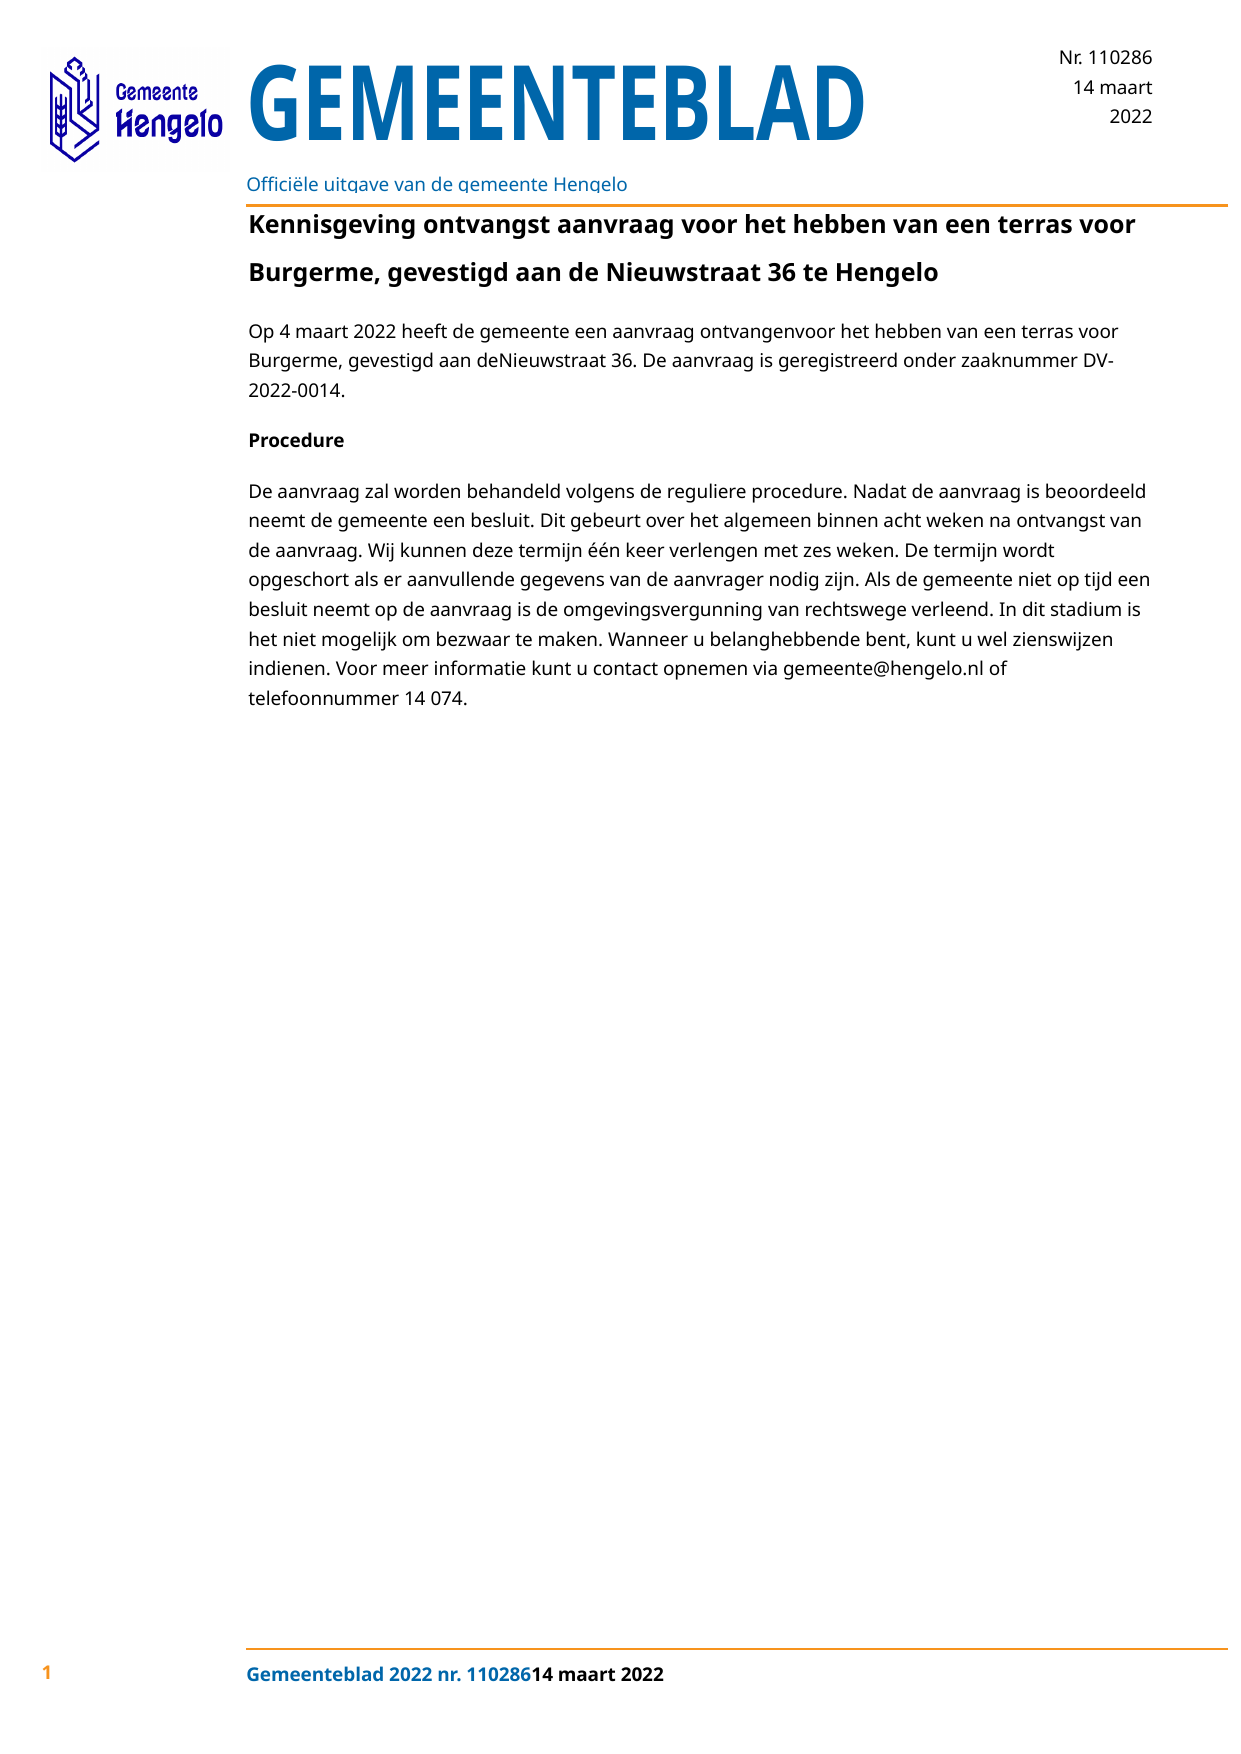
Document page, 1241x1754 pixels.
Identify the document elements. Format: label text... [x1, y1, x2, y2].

text De aanvraag zal worden behandeld volgens de reguliere procedure. Nadat de aanvraag is beoordeeld neemt de gemeente een besluit. Dit gebeurt over het algemeen binnen acht weken na ontvangst van de aanvraag. Wij kunnen deze termijn één keer verlengen met zes weken. De termijn wordt opgeschort als er aanvullende gegevens van de aanvrager nodig zijn. Als de gemeente niet op tijd een besluit neemt op de aanvraag is de omgevingsvergunning van rechtswege verleend. In dit stadium is het niet mogelijk om bezwaar te maken. Wanneer u belanghebbende bent, kunt u wel zienswijzen indienen. Voor meer informatie kunt u contact opnemen via gemeente@hengelo.nl of telefoonnummer 14 074. [248, 478, 1152, 711]
text Procedure [248, 427, 1152, 453]
text Kennisgeving ontvangst aanvraag voor het hebben van een terras voor Burgerme, gevestigd aan de Nieuwstraat 36 te Hengelo [248, 207, 1152, 288]
text Op 4 maart 2022 heeft de gemeente een aanvraag ontvangenvoor het hebben van een terras voor Burgerme, gevestigd aan deNieuwstraat 36. De aanvraag is geregistreerd onder zaaknummer DV-2022-0014. [248, 318, 1152, 403]
picture [41, 47, 231, 172]
